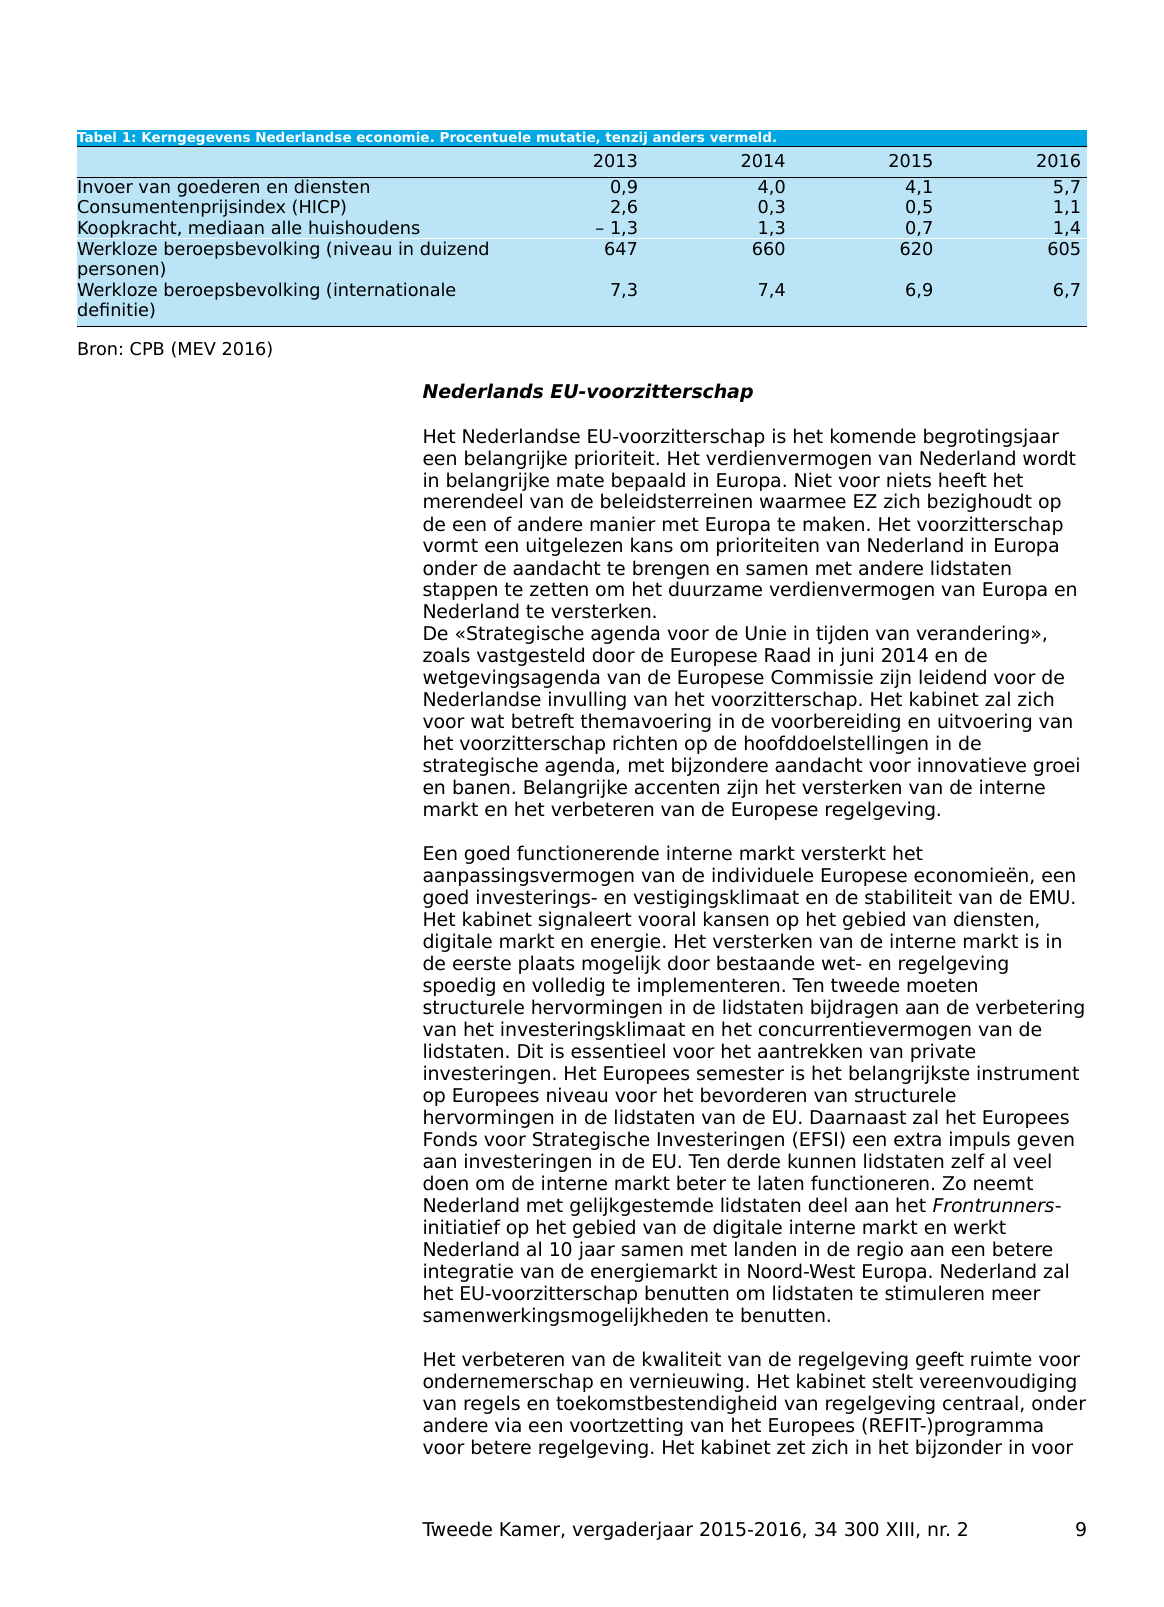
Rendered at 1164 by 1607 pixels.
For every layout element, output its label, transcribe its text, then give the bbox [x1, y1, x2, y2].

text Het Nederlandse EU-voorzitterschap is het komende begrotingsjaar een belangrijke prioriteit. Het verdienvermogen van Nederland wordt in belangrijke mate bepaald in Europa. Niet voor niets heeft het merendeel van de beleidsterreinen waarmee EZ zich bezighoudt op de een of andere manier met Europa te maken. Het voorzitterschap vormt een uitgelezen kans om prioriteiten van Nederland in Europa onder de aandacht te brengen en samen met andere lidstaten stappen te zetten om het duurzame verdienvermogen van Europa en Nederland te versterken. [422, 426, 1087, 623]
table_header Tabel 1: Kerngegevens Nederlandse economie. Procentuele mutatie, tenzij anders vermeld. [77, 130, 1087, 146]
table_cell 660 [644, 239, 791, 280]
table_cell Bron: CPB (MEV 2016) [77, 327, 1087, 359]
table_cell Werkloze beroepsbevolking (niveau in duizend personen) [77, 239, 496, 280]
text Het verbeteren van de kwaliteit van de regelgeving geeft ruimte voor ondernemerschap en vernieuwing. Het kabinet stelt vereenvoudiging van regels en toekomstbestendigheid van regelgeving centraal, onder andere via een voortzetting van het Europees (REFIT-)programma voor betere regelgeving. Het kabinet zet zich in het bijzonder in voor [422, 1349, 1087, 1459]
table_cell 2015 [791, 147, 939, 177]
table_cell Consumentenprijsindex (HICP) [77, 197, 496, 218]
table_cell 4,1 [791, 178, 939, 197]
table_cell 0,5 [791, 197, 939, 218]
text De «Strategische agenda voor de Unie in tijden van verandering», zoals vastgesteld door de Europese Raad in juni 2014 en de wetgevingsagenda van de Europese Commissie zijn leidend voor de Nederlandse invulling van het voorzitterschap. Het kabinet zal zich voor wat betreft themavoering in de voorbereiding en uitvoering van het voorzitterschap richten op de hoofddoelstellingen in de strategische agenda, met bijzondere aandacht voor innovatieve groei en banen. Belangrijke accenten zijn het versterken van de interne markt en het verbeteren van de Europese regelgeving. [422, 623, 1087, 821]
table_cell 6,7 [939, 280, 1087, 326]
table_cell 2016 [939, 147, 1087, 177]
table_cell 2014 [644, 147, 791, 177]
table_cell 0,9 [496, 178, 644, 197]
table_cell 605 [939, 239, 1087, 280]
table_cell 6,9 [791, 280, 939, 326]
table_cell Invoer van goederen en diensten [77, 178, 496, 197]
text Een goed functionerende interne markt versterkt het aanpassingsvermogen van de individuele Europese economieën, een goed investerings- en vestigingsklimaat en de stabiliteit van de EMU. Het kabinet signaleert vooral kansen op het gebied van diensten, digitale markt en energie. Het versterken van de interne markt is in de eerste plaats mogelijk door bestaande wet- en regelgeving spoedig en volledig te implementeren. Ten tweede moeten structurele hervormingen in de lidstaten bijdragen aan de verbetering van het investeringsklimaat en het concurrentievermogen van de lidstaten. Dit is essentieel voor het aantrekken van private investeringen. Het Europees semester is het belangrijkste instrument op Europees niveau voor het bevorderen van structurele hervormingen in de lidstaten van de EU. Daarnaast zal het Europees Fonds voor Strategische Investeringen (EFSI) een extra impuls geven aan investeringen in de EU. Ten derde kunnen lidstaten zelf al veel doen om de interne markt beter te laten functioneren. Zo neemt Nederland met gelijkgestemde lidstaten deel aan het Frontrunners-initiatief op het gebied van de digitale interne markt en werkt Nederland al 10 jaar samen met landen in de regio aan een betere integratie van de energiemarkt in Noord-West Europa. Nederland zal het EU-voorzitterschap benutten om lidstaten te stimuleren meer samenwerkingsmogelijkheden te benutten. [422, 843, 1087, 1327]
table_cell 0,3 [644, 197, 791, 218]
table_cell 620 [791, 239, 939, 280]
table_cell Koopkracht, mediaan alle huishoudens [77, 218, 496, 238]
table_cell 7,3 [496, 280, 644, 326]
table_cell 7,4 [644, 280, 791, 326]
table_cell 2,6 [496, 197, 644, 218]
table_cell 0,7 [791, 218, 939, 238]
table_cell 2013 [496, 147, 644, 177]
table_cell 4,0 [644, 178, 791, 197]
table_cell 1,3 [644, 218, 791, 238]
table_cell 5,7 [939, 178, 1087, 197]
table_cell 1,1 [939, 197, 1087, 218]
table_cell Werkloze beroepsbevolking (internationale definitie) [77, 280, 496, 326]
table_cell 1,4 [939, 218, 1087, 238]
table_cell 647 [496, 239, 644, 280]
table_cell [77, 147, 496, 177]
subtitle Nederlands EU-voorzitterschap [422, 381, 1087, 403]
table_cell – 1,3 [496, 218, 644, 238]
